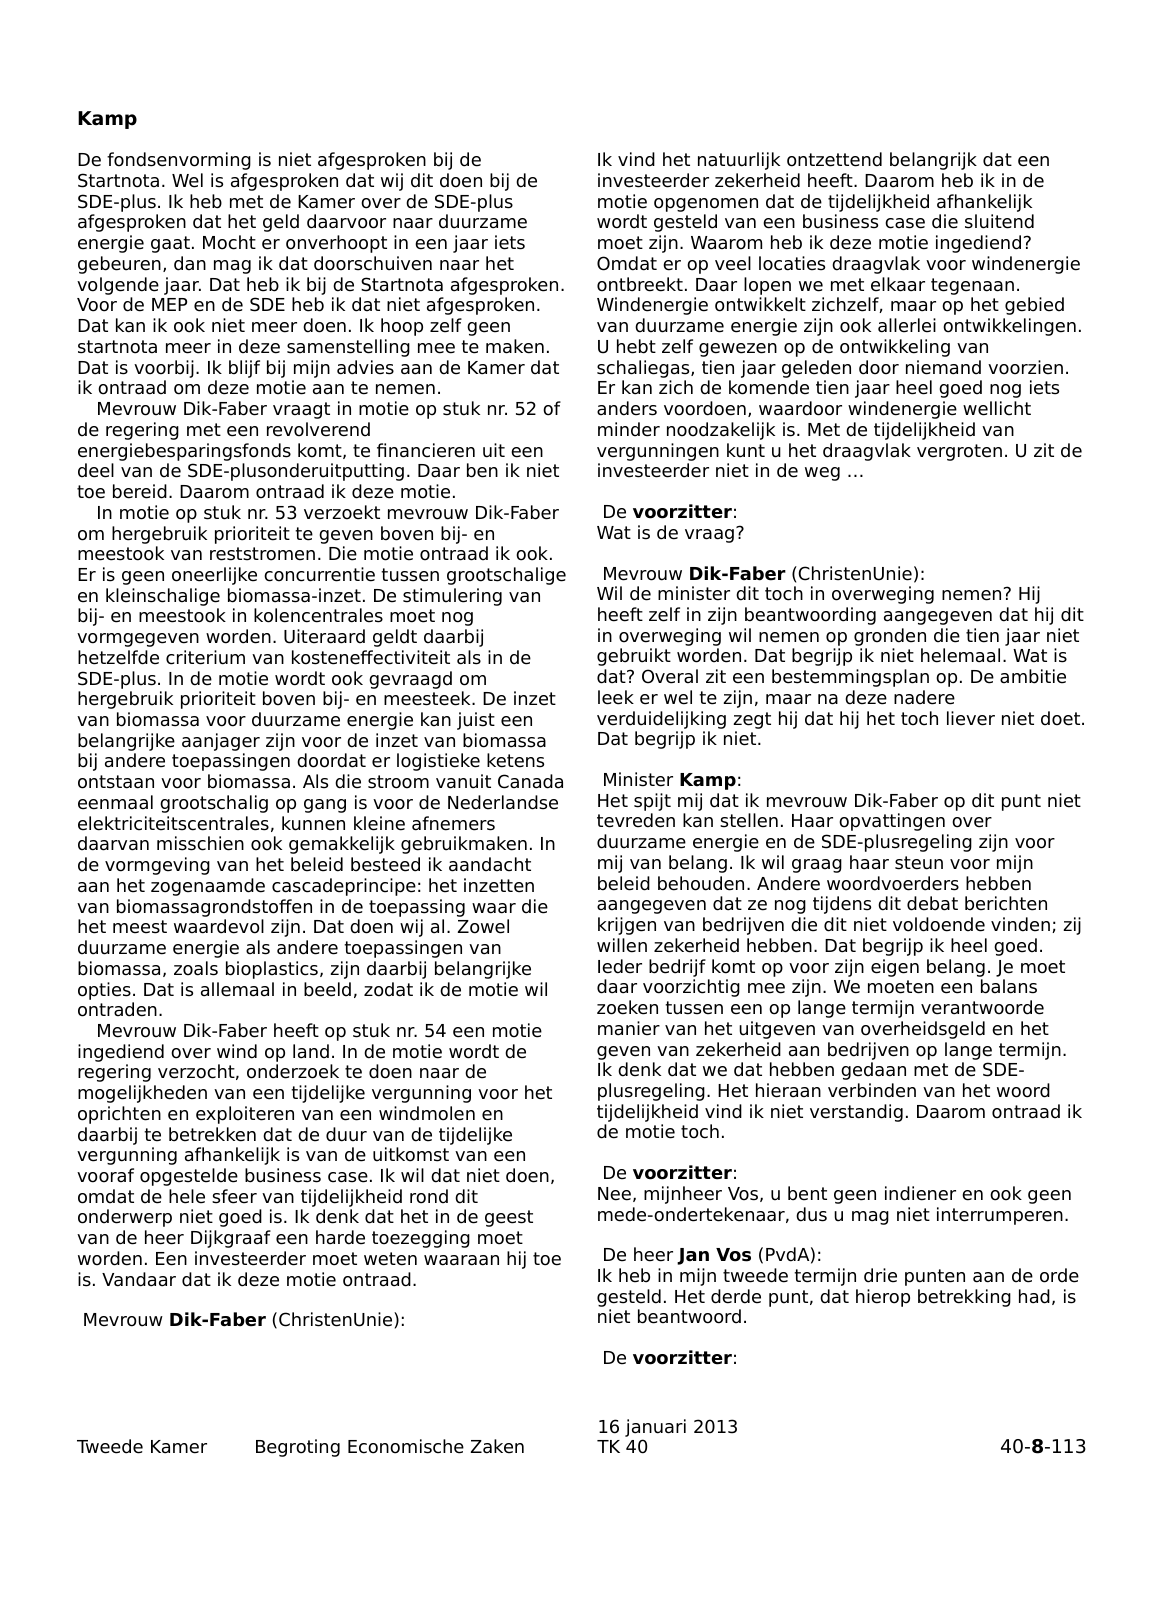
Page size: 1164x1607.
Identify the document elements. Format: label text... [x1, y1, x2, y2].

text De voorzitter: [596, 1163, 1087, 1184]
text De voorzitter: [596, 1348, 1087, 1369]
text Het spijt mij dat ik mevrouw Dik-Faber op dit punt niet tevreden kan stellen. Haar opvattingen over duurzame energie en de SDE-plusregeling zijn voor mij van belang. Ik wil graag haar steun voor mijn beleid behouden. Andere woordvoerders hebben aangegeven dat ze nog tijdens dit debat berichten krijgen van bedrijven die dit niet voldoende vinden; zij willen zekerheid hebben. Dat begrijp ik heel goed. Ieder bedrijf komt op voor zijn eigen belang. Je moet daar voorzichtig mee zijn. We moeten een balans zoeken tussen een op lange termijn verantwoorde manier van het uitgeven van overheidsgeld en het geven van zekerheid aan bedrijven op lange termijn. Ik denk dat we dat hebben gedaan met de SDE-plusregeling. Het hieraan verbinden van het woord tijdelijkheid vind ik niet verstandig. Daarom ontraad ik de motie toch. [596, 791, 1087, 1143]
text Mevrouw Dik-Faber heeft op stuk nr. 54 een motie ingediend over wind op land. In de motie wordt de regering verzocht, onderzoek te doen naar de mogelijkheden van een tijdelijke vergunning voor het oprichten en exploiteren van een windmolen en daarbij te betrekken dat de duur van de tijdelijke vergunning afhankelijk is van de uitkomst van een vooraf opgestelde business case. Ik wil dat niet doen, omdat de hele sfeer van tijdelijkheid rond dit onderwerp niet goed is. Ik denk dat het in de geest van de heer Dijkgraaf een harde toezegging moet worden. Een investeerder moet weten waaraan hij toe is. Vandaar dat ik deze motie ontraad. [77, 1021, 567, 1290]
text Nee, mijnheer Vos, u bent geen indiener en ook geen mede-ondertekenaar, dus u mag niet interrumperen. [596, 1184, 1087, 1225]
text De voorzitter: [596, 502, 1087, 523]
text Ik vind het natuurlijk ontzettend belangrijk dat een investeerder zekerheid heeft. Daarom heb ik in de motie opgenomen dat de tijdelijkheid afhankelijk wordt gesteld van een business case die sluitend moet zijn. Waarom heb ik deze motie ingediend? Omdat er op veel locaties draagvlak voor windenergie ontbreekt. Daar lopen we met elkaar tegenaan. Windenergie ontwikkelt zichzelf, maar op het gebied van duurzame energie zijn ook allerlei ontwikkelingen. U hebt zelf gewezen op de ontwikkeling van schaliegas, tien jaar geleden door niemand voorzien. Er kan zich de komende tien jaar heel goed nog iets anders voordoen, waardoor windenergie wellicht minder noodzakelijk is. Met de tijdelijkheid van vergunningen kunt u het draagvlak vergroten. U zit de investeerder niet in de weg … [596, 150, 1087, 482]
text De heer Jan Vos (PvdA): [596, 1245, 1087, 1266]
text Mevrouw Dik-Faber vraagt in motie op stuk nr. 52 of de regering met een revolverend energiebesparingsfonds komt, te financieren uit een deel van de SDE-plusonderuitputting. Daar ben ik niet toe bereid. Daarom ontraad ik deze motie. [77, 399, 567, 503]
text De fondsenvorming is niet afgesproken bij de Startnota. Wel is afgesproken dat wij dit doen bij de SDE-plus. Ik heb met de Kamer over de SDE-plus afgesproken dat het geld daarvoor naar duurzame energie gaat. Mocht er onverhoopt in een jaar iets gebeuren, dan mag ik dat doorschuiven naar het volgende jaar. Dat heb ik bij de Startnota afgesproken. Voor de MEP en de SDE heb ik dat niet afgesproken. Dat kan ik ook niet meer doen. Ik hoop zelf geen startnota meer in deze samenstelling mee te maken. Dat is voorbij. Ik blijf bij mijn advies aan de Kamer dat ik ontraad om deze motie aan te nemen. [77, 150, 567, 399]
text Wat is de vraag? [596, 523, 1087, 543]
text Mevrouw Dik-Faber (ChristenUnie): [77, 1310, 567, 1331]
text Wil de minister dit toch in overweging nemen? Hij heeft zelf in zijn beantwoording aangegeven dat hij dit in overweging wil nemen op gronden die tien jaar niet gebruikt worden. Dat begrijp ik niet helemaal. Wat is dat? Overal zit een bestemmingsplan op. De ambitie leek er wel te zijn, maar na deze nadere verduidelijking zegt hij dat hij het toch liever niet doet. Dat begrijp ik niet. [596, 584, 1087, 750]
text In motie op stuk nr. 53 verzoekt mevrouw Dik-Faber om hergebruik prioriteit te geven boven bij- en meestook van reststromen. Die motie ontraad ik ook. Er is geen oneerlijke concurrentie tussen grootschalige en kleinschalige biomassa-inzet. De stimulering van bij- en meestook in kolencentrales moet nog vormgegeven worden. Uiteraard geldt daarbij hetzelfde criterium van kosteneffectiviteit als in de SDE-plus. In de motie wordt ook gevraagd om hergebruik prioriteit boven bij- en meesteek. De inzet van biomassa voor duurzame energie kan juist een belangrijke aanjager zijn voor de inzet van biomassa bij andere toepassingen doordat er logistieke ketens ontstaan voor biomassa. Als die stroom vanuit Canada eenmaal grootschalig op gang is voor de Nederlandse elektriciteitscentrales, kunnen kleine afnemers daarvan misschien ook gemakkelijk gebruikmaken. In de vormgeving van het beleid besteed ik aandacht aan het zogenaamde cascadeprincipe: het inzetten van biomassagrondstoffen in de toepassing waar die het meest waardevol zijn. Dat doen wij al. Zowel duurzame energie als andere toepassingen van biomassa, zoals bioplastics, zijn daarbij belangrijke opties. Dat is allemaal in beeld, zodat ik de motie wil ontraden. [77, 503, 567, 1021]
text Minister Kamp: [596, 770, 1087, 791]
text Mevrouw Dik-Faber (ChristenUnie): [596, 563, 1087, 584]
text Ik heb in mijn tweede termijn drie punten aan de orde gesteld. Het derde punt, dat hierop betrekking had, is niet beantwoord. [596, 1266, 1087, 1328]
